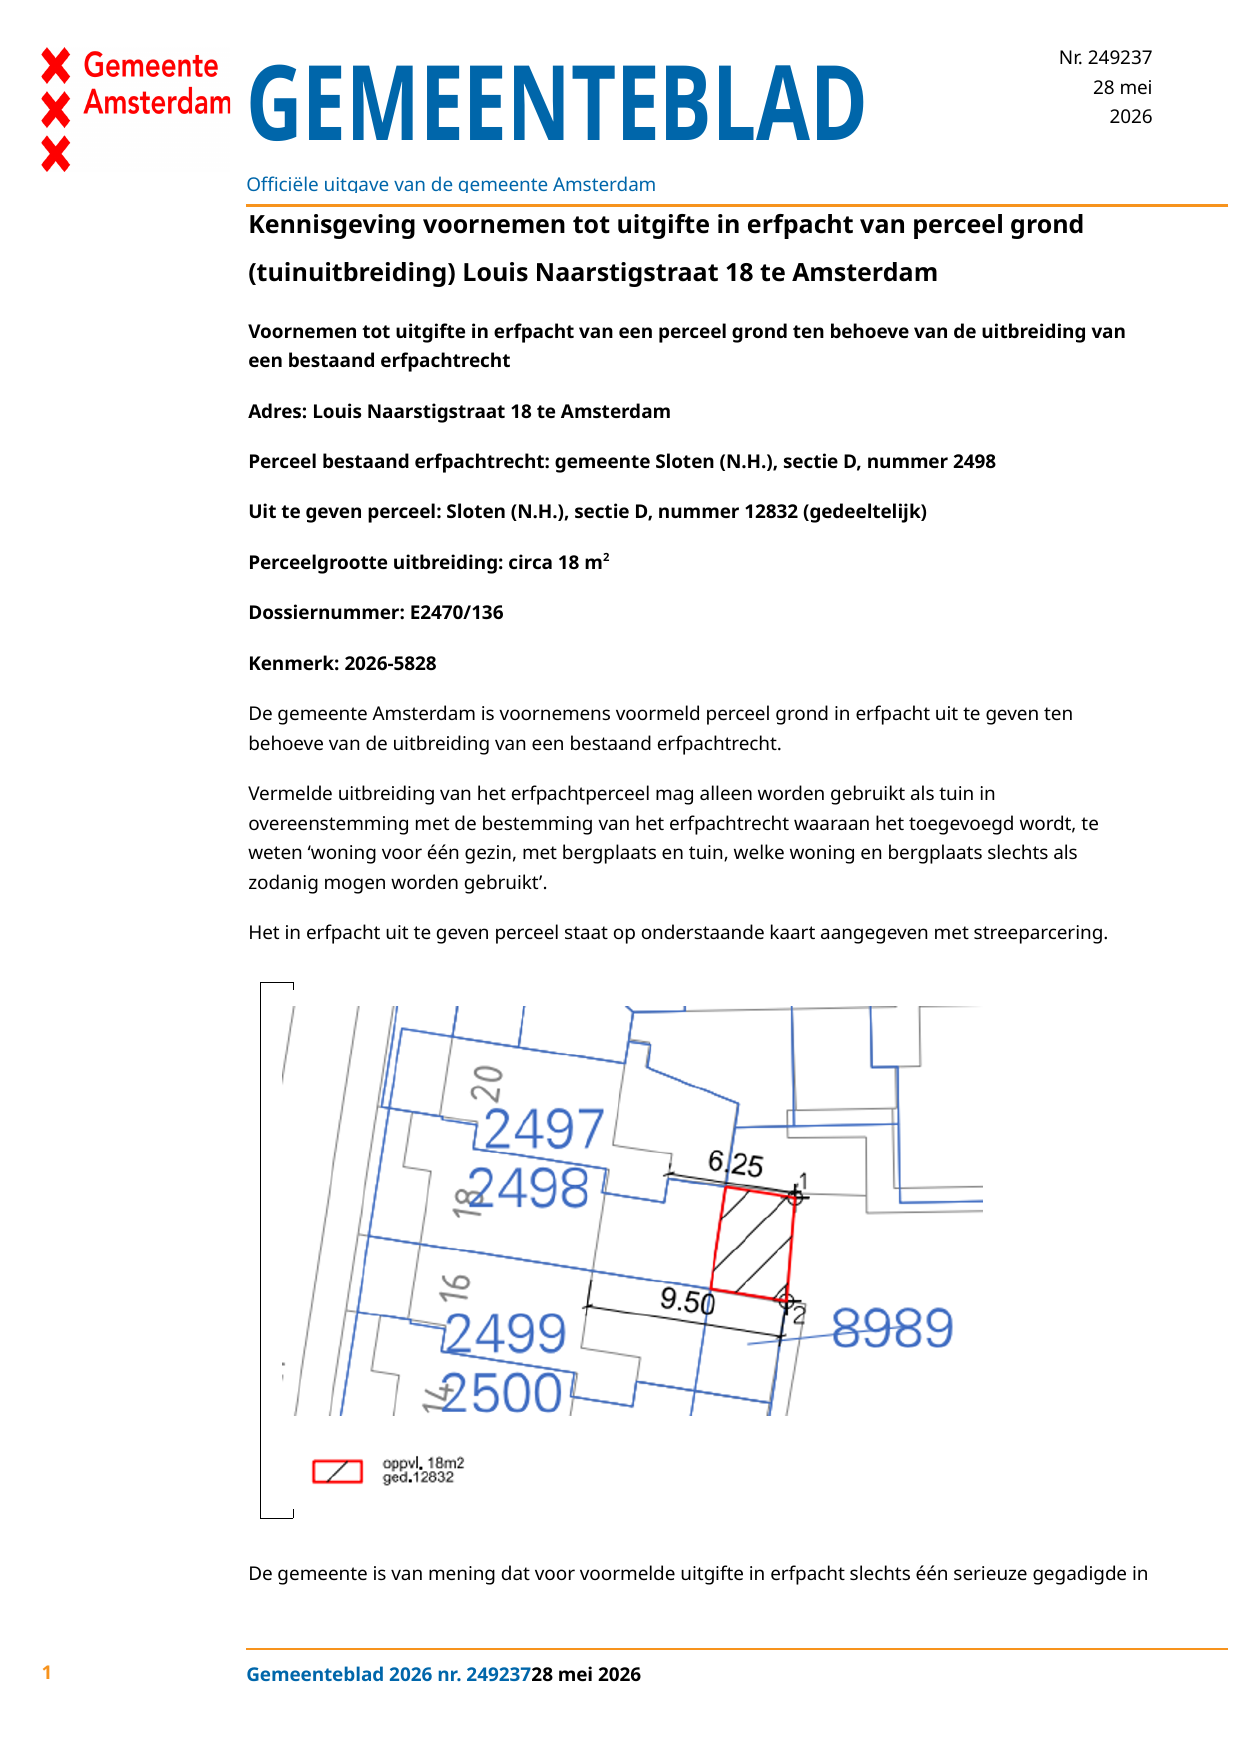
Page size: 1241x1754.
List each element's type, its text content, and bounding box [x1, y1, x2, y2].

picture [41, 47, 231, 172]
picture [268, 990, 1096, 1509]
text Perceel bestaand erfpachtrecht: gemeente Sloten (N.H.), sectie D, nummer 2498 [248, 448, 1152, 474]
text Perceelgrootte uitbreiding: circa 18 m2 [248, 549, 1152, 575]
text Uit te geven perceel: Sloten (N.H.), sectie D, nummer 12832 (gedeeltelijk) [248, 499, 1152, 524]
text Adres: Louis Naarstigstraat 18 te Amsterdam [248, 398, 1152, 424]
text Het in erfpacht uit te geven perceel staat op onderstaande kaart aangegeven met streeparcering. [248, 919, 1152, 945]
text Vermelde uitbreiding van het erfpachtperceel mag alleen worden gebruikt als tuin in overeenstemming met de bestemming van het erfpachtrecht waaraan het toegevoegd wordt, te weten ‘woning voor één gezin, met bergplaats en tuin, welke woning en bergplaats slechts als zodanig mogen worden gebruikt’. [248, 780, 1152, 895]
text De gemeente is van mening dat voor voormelde uitgifte in erfpacht slechts één serieuze gegadigde in [248, 1560, 1152, 1586]
text Kennisgeving voornemen tot uitgifte in erfpacht van perceel grond (tuinuitbreiding) Louis Naarstigstraat 18 te Amsterdam [248, 207, 1152, 288]
text De gemeente Amsterdam is voornemens voormeld perceel grond in erfpacht uit te geven ten behoeve van de uitbreiding van een bestaand erfpachtrecht. [248, 700, 1152, 756]
text Dossiernummer: E2470/136 [248, 599, 1152, 625]
text Kenmerk: 2026-5828 [248, 650, 1152, 676]
text Voornemen tot uitgifte in erfpacht van een perceel grond ten behoeve van de uitbreiding van een bestaand erfpachtrecht [248, 318, 1152, 373]
